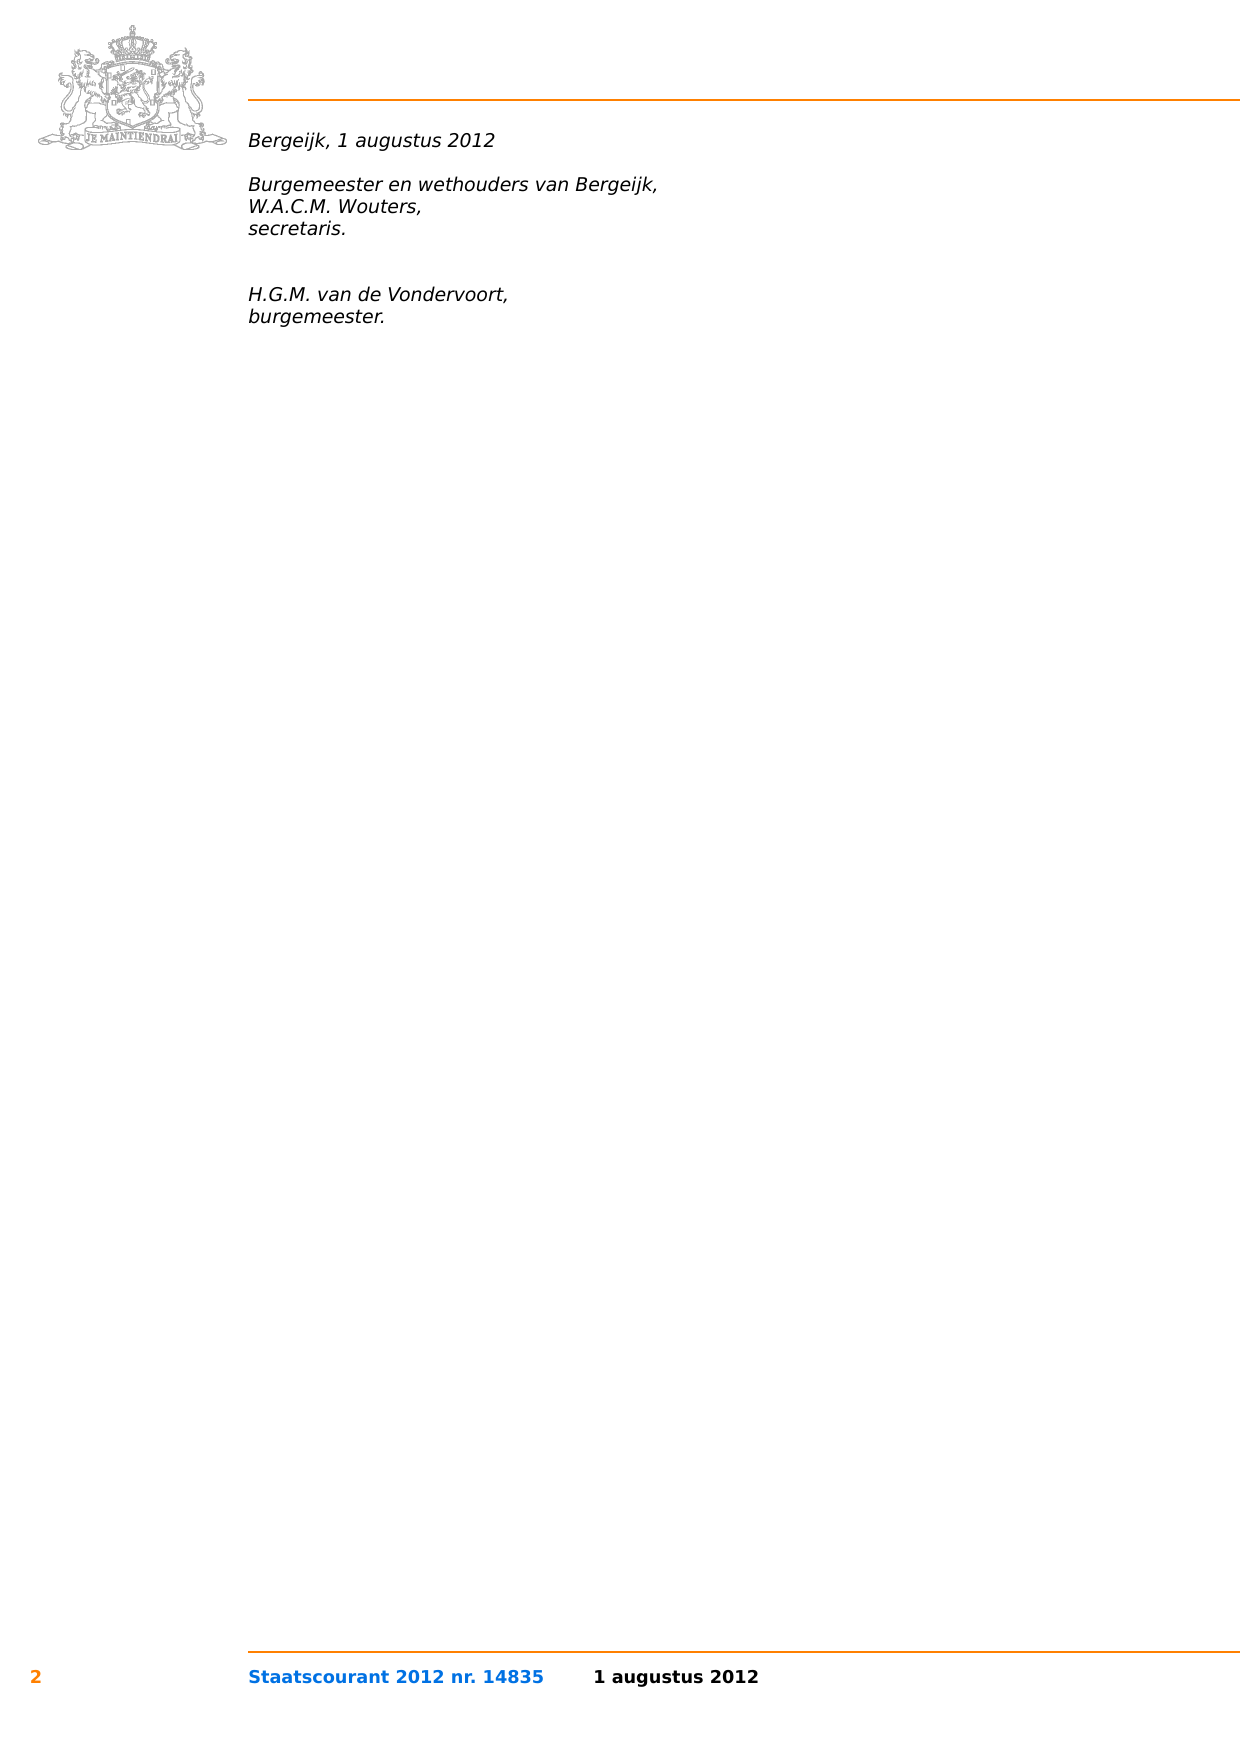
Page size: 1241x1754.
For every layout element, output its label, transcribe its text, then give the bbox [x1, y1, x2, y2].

text Burgemeester en wethouders van Bergeijk, W.A.C.M. Wouters, secretaris. [248, 174, 1163, 240]
picture [38, 25, 227, 150]
text H.G.M. van de Vondervoort, burgemeester. [248, 262, 1163, 327]
text Bergeijk, 1 augustus 2012 [248, 130, 1163, 152]
